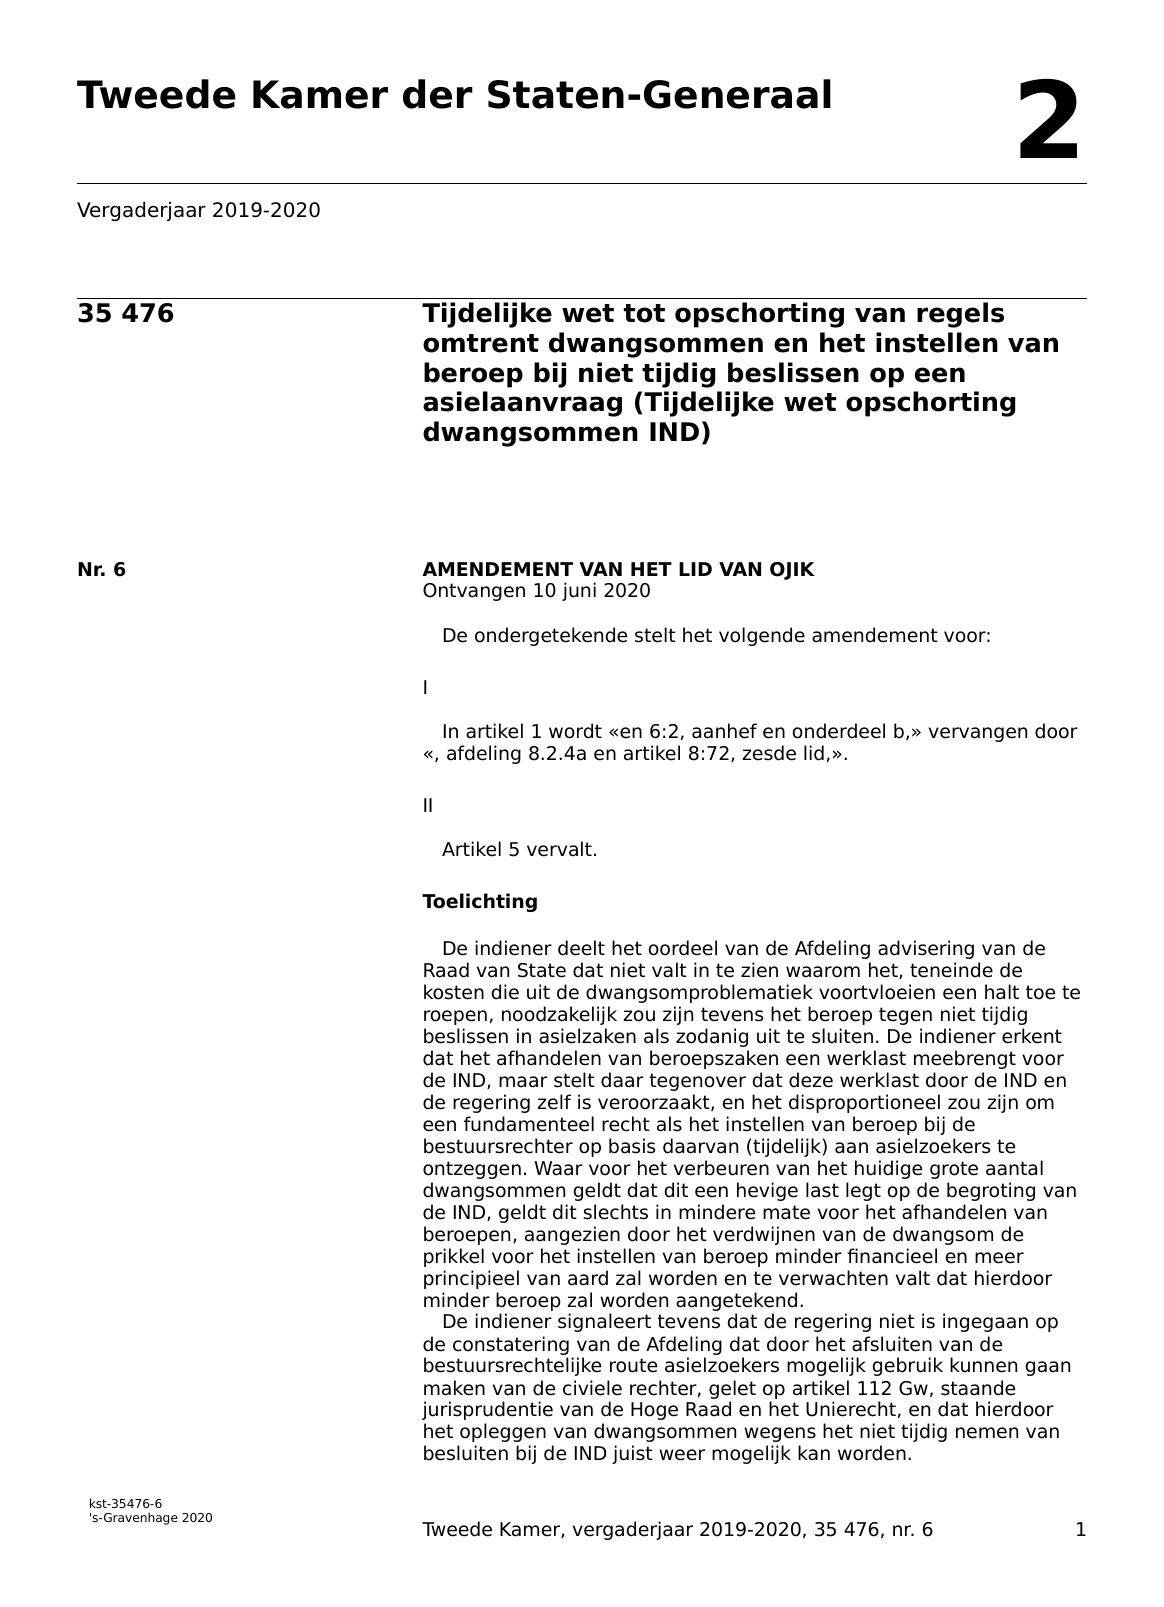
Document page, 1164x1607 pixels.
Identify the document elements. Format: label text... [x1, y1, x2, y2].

table_header 2 [886, 59, 1087, 183]
text De indiener deelt het oordeel van de Afdeling advisering van de Raad van State dat niet valt in te zien waarom het, teneinde de kosten die uit de dwangsomproblematiek voortvloeien een halt toe te roepen, noodzakelijk zou zijn tevens het beroep tegen niet tijdig beslissen in asielzaken als zodanig uit te sluiten. De indiener erkent dat het afhandelen van beroepszaken een werklast meebrengt voor de IND, maar stelt daar tegenover dat deze werklast door de IND en de regering zelf is veroorzaakt, en het disproportioneel zou zijn om een fundamenteel recht als het instellen van beroep bij de bestuursrechter op basis daarvan (tijdelijk) aan asielzoekers te ontzeggen. Waar voor het verbeuren van het huidige grote aantal dwangsommen geldt dat dit een hevige last legt op de begroting van de IND, geldt dit slechts in mindere mate voor het afhandelen van beroepen, aangezien door het verdwijnen van de dwangsom de prikkel voor het instellen van beroep minder financieel en meer principieel van aard zal worden en te verwachten valt dat hierdoor minder beroep zal worden aangetekend. [422, 938, 1087, 1311]
subtitle II [422, 795, 1087, 817]
subtitle Nr. 6 AMENDEMENT VAN HET LID VAN OJIK [77, 558, 1087, 580]
table_header Tweede Kamer der Staten-Generaal [77, 59, 886, 183]
subtitle 35 476 Tijdelijke wet tot opschorting van regels omtrent dwangsommen en het instellen van beroep bij niet tijdig beslissen op een asielaanvraag (Tijdelijke wet opschorting dwangsommen IND) [77, 299, 1087, 447]
subtitle I [422, 677, 1087, 698]
text In artikel 1 wordt «en 6:2, aanhef en onderdeel b,» vervangen door «, afdeling 8.2.4a en artikel 8:72, zesde lid,». [422, 721, 1087, 765]
text Ontvangen 10 juni 2020 [422, 580, 1087, 602]
text De indiener signaleert tevens dat de regering niet is ingegaan op de constatering van de Afdeling dat door het afsluiten van de bestuursrechtelijke route asielzoekers mogelijk gebruik kunnen gaan maken van de civiele rechter, gelet op artikel 112 Gw, staande jurisprudentie van de Hoge Raad en het Unierecht, en dat hierdoor het opleggen van dwangsommen wegens het niet tijdig nemen van besluiten bij de IND juist weer mogelijk kan worden. [422, 1311, 1087, 1465]
text kst-35476-6 [88, 1497, 323, 1511]
text 's-Gravenhage 2020 [88, 1511, 323, 1525]
table_cell Vergaderjaar 2019-2020 [77, 184, 1087, 298]
text Artikel 5 vervalt. [422, 839, 1087, 861]
text De ondergetekende stelt het volgende amendement voor: [422, 624, 1087, 647]
subtitle Toelichting [422, 891, 1087, 913]
